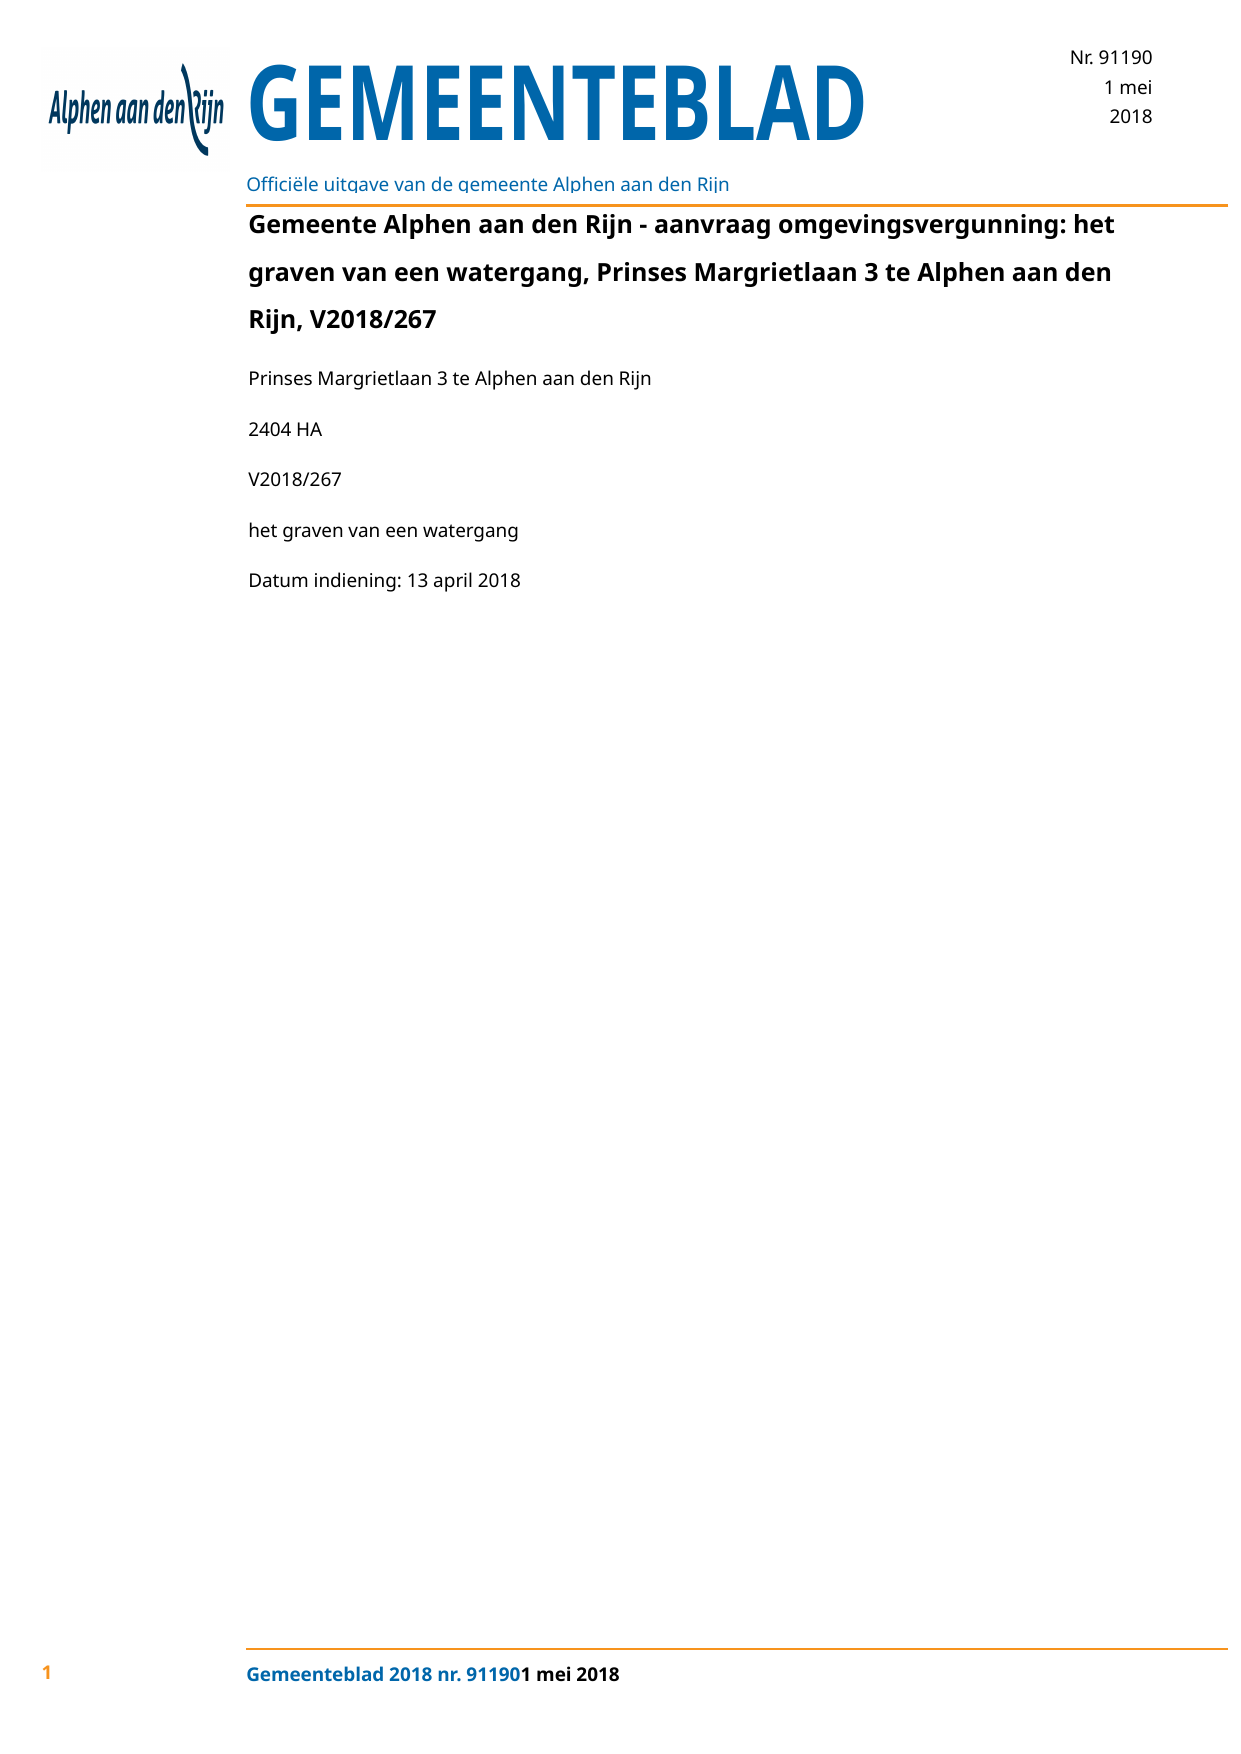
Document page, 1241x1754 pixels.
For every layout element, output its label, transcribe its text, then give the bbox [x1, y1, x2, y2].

text V2018/267 [248, 466, 1152, 492]
picture [41, 47, 231, 172]
text Prinses Margrietlaan 3 te Alphen aan den Rijn [248, 366, 1152, 391]
text het graven van een watergang [248, 517, 1152, 542]
text Gemeente Alphen aan den Rijn - aanvraag omgevingsvergunning: het graven van een watergang, Prinses Margrietlaan 3 te Alphen aan den Rijn, V2018/267 [248, 207, 1152, 336]
text 2404 HA [248, 416, 1152, 442]
text Datum indiening: 13 april 2018 [248, 567, 1152, 593]
